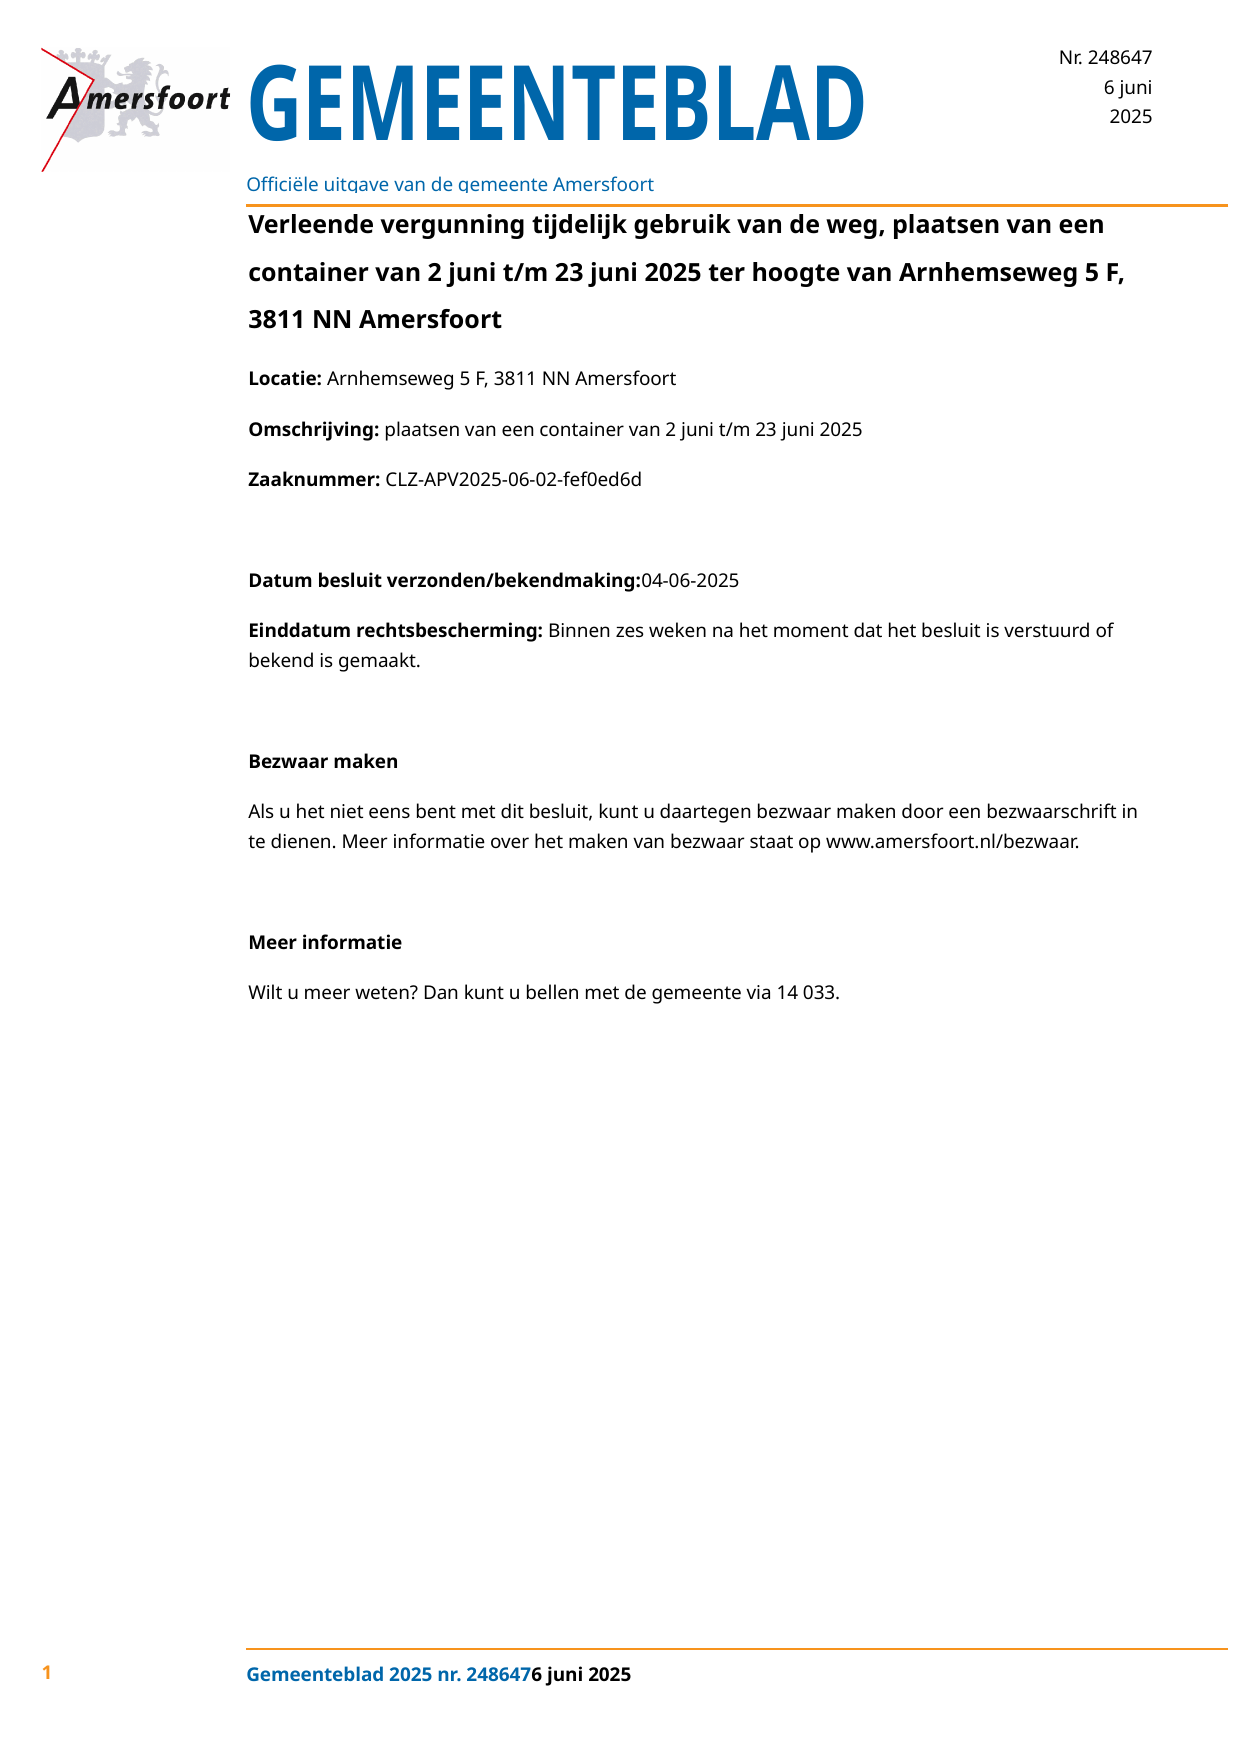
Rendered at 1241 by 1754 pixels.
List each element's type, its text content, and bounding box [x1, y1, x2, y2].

text Meer informatie [248, 929, 1152, 954]
text Omschrijving: plaatsen van een container van 2 juni t/m 23 juni 2025 [248, 416, 1152, 442]
text Als u het niet eens bent met dit besluit, kunt u daartegen bezwaar maken door een bezwaarschrift in te dienen. Meer informatie over het maken van bezwaar staat op www.amersfoort.nl/bezwaar. [248, 798, 1152, 854]
picture [41, 47, 231, 172]
text Locatie: Arnhemseweg 5 F, 3811 NN Amersfoort [248, 366, 1152, 391]
text Bezwaar maken [248, 748, 1152, 774]
text Wilt u meer weten? Dan kunt u bellen met de gemeente via 14 033. [248, 979, 1152, 1005]
text Zaaknummer: CLZ-APV2025-06-02-fef0ed6d [248, 466, 1152, 492]
text Einddatum rechtsbescherming: Binnen zes weken na het moment dat het besluit is verstuurd of bekend is gemaakt. [248, 618, 1152, 673]
text Datum besluit verzonden/bekendmaking:04-06-2025 [248, 567, 1152, 593]
text Verleende vergunning tijdelijk gebruik van de weg, plaatsen van een container van 2 juni t/m 23 juni 2025 ter hoogte van Arnhemseweg 5 F, 3811 NN Amersfoort [248, 207, 1152, 336]
